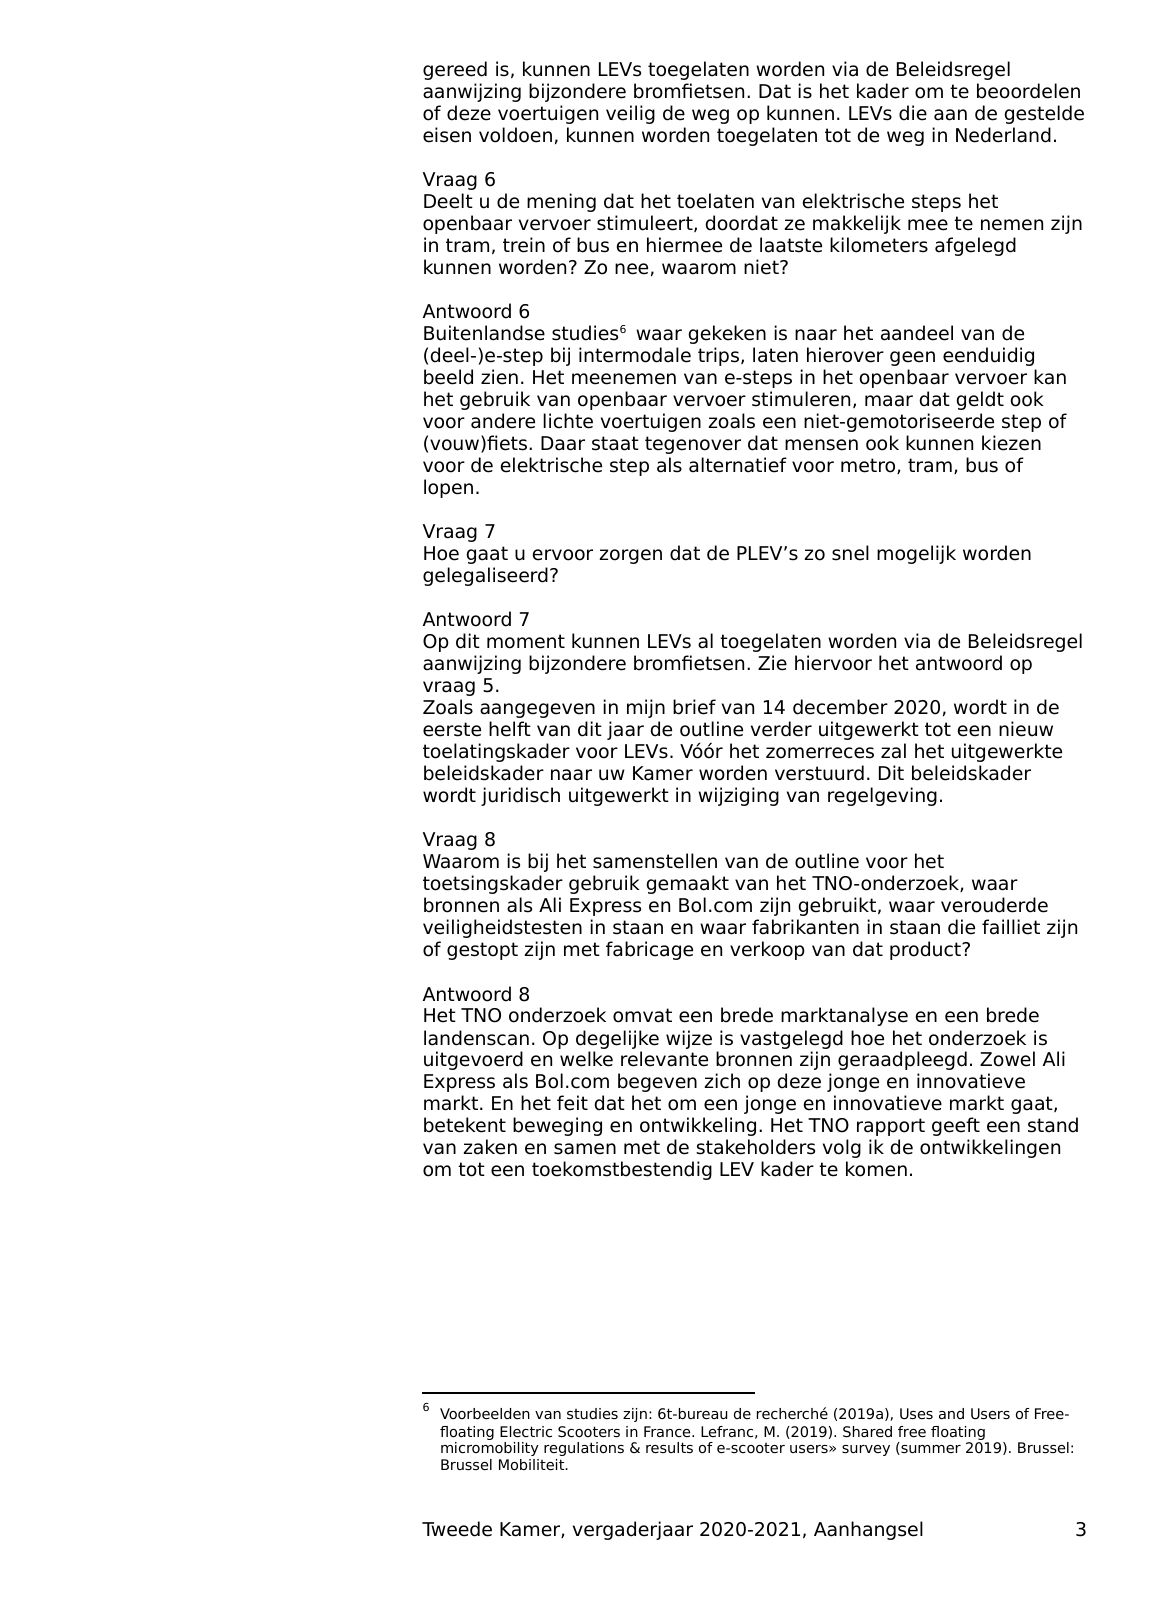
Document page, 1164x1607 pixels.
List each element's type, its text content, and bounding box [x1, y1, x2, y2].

text Antwoord 8 [422, 983, 1087, 1005]
text Vraag 7 [422, 521, 1087, 543]
text gereed is, kunnen LEVs toegelaten worden via de Beleidsregel aanwijzing bijzondere bromfietsen. Dat is het kader om te beoordelen of deze voertuigen veilig de weg op kunnen. LEVs die aan de gestelde eisen voldoen, kunnen worden toegelaten tot de weg in Nederland. [422, 59, 1087, 147]
text Vraag 6 [422, 169, 1087, 191]
text Hoe gaat u ervoor zorgen dat de PLEV’s zo snel mogelijk worden gelegaliseerd? [422, 543, 1087, 587]
text Het TNO onderzoek omvat een brede marktanalyse en een brede landenscan. Op degelijke wijze is vastgelegd hoe het onderzoek is uitgevoerd en welke relevante bronnen zijn geraadpleegd. Zowel Ali Express als Bol.com begeven zich op deze jonge en innovatieve markt. En het feit dat het om een jonge en innovatieve markt gaat, betekent beweging en ontwikkeling. Het TNO rapport geeft een stand van zaken en samen met de stakeholders volg ik de ontwikkelingen om tot een toekomstbestendig LEV kader te komen. [422, 1005, 1087, 1181]
text Antwoord 6 [422, 301, 1087, 323]
text Zoals aangegeven in mijn brief van 14 december 2020, wordt in de eerste helft van dit jaar de outline verder uitgewerkt tot een nieuw toelatingskader voor LEVs. Vóór het zomerreces zal het uitgewerkte beleidskader naar uw Kamer worden verstuurd. Dit beleidskader wordt juridisch uitgewerkt in wijziging van regelgeving. [422, 697, 1087, 807]
text Antwoord 7 [422, 609, 1087, 631]
text Waarom is bij het samenstellen van de outline voor het toetsingskader gebruik gemaakt van het TNO-onderzoek, waar bronnen als Ali Express en Bol.com zijn gebruikt, waar verouderde veiligheidstesten in staan en waar fabrikanten in staan die failliet zijn of gestopt zijn met fabricage en verkoop van dat product? [422, 851, 1087, 961]
text Buitenlandse studies waar gekeken is naar het aandeel van de (deel-)e-step bij intermodale trips, laten hierover geen eenduidig beeld zien. Het meenemen van e-steps in het openbaar vervoer kan het gebruik van openbaar vervoer stimuleren, maar dat geldt ook voor andere lichte voertuigen zoals een niet-gemotoriseerde step of (vouw)fiets. Daar staat tegenover dat mensen ook kunnen kiezen voor de elektrische step als alternatief voor metro, tram, bus of lopen. [422, 323, 1087, 499]
text Vraag 8 [422, 829, 1087, 851]
text Deelt u de mening dat het toelaten van elektrische steps het openbaar vervoer stimuleert, doordat ze makkelijk mee te nemen zijn in tram, trein of bus en hiermee de laatste kilometers afgelegd kunnen worden? Zo nee, waarom niet? [422, 191, 1087, 279]
text Voorbeelden van studies zijn: 6t-bureau de recherché (2019a), Uses and Users of Free-floating Electric Scooters in France. Lefranc, M. (2019). Shared free floating micromobility regulations & results of e-scooter users» survey (summer 2019). Brussel: Brussel Mobiliteit. [422, 1402, 1087, 1474]
text Op dit moment kunnen LEVs al toegelaten worden via de Beleidsregel aanwijzing bijzondere bromfietsen. Zie hiervoor het antwoord op vraag 5. [422, 631, 1087, 697]
